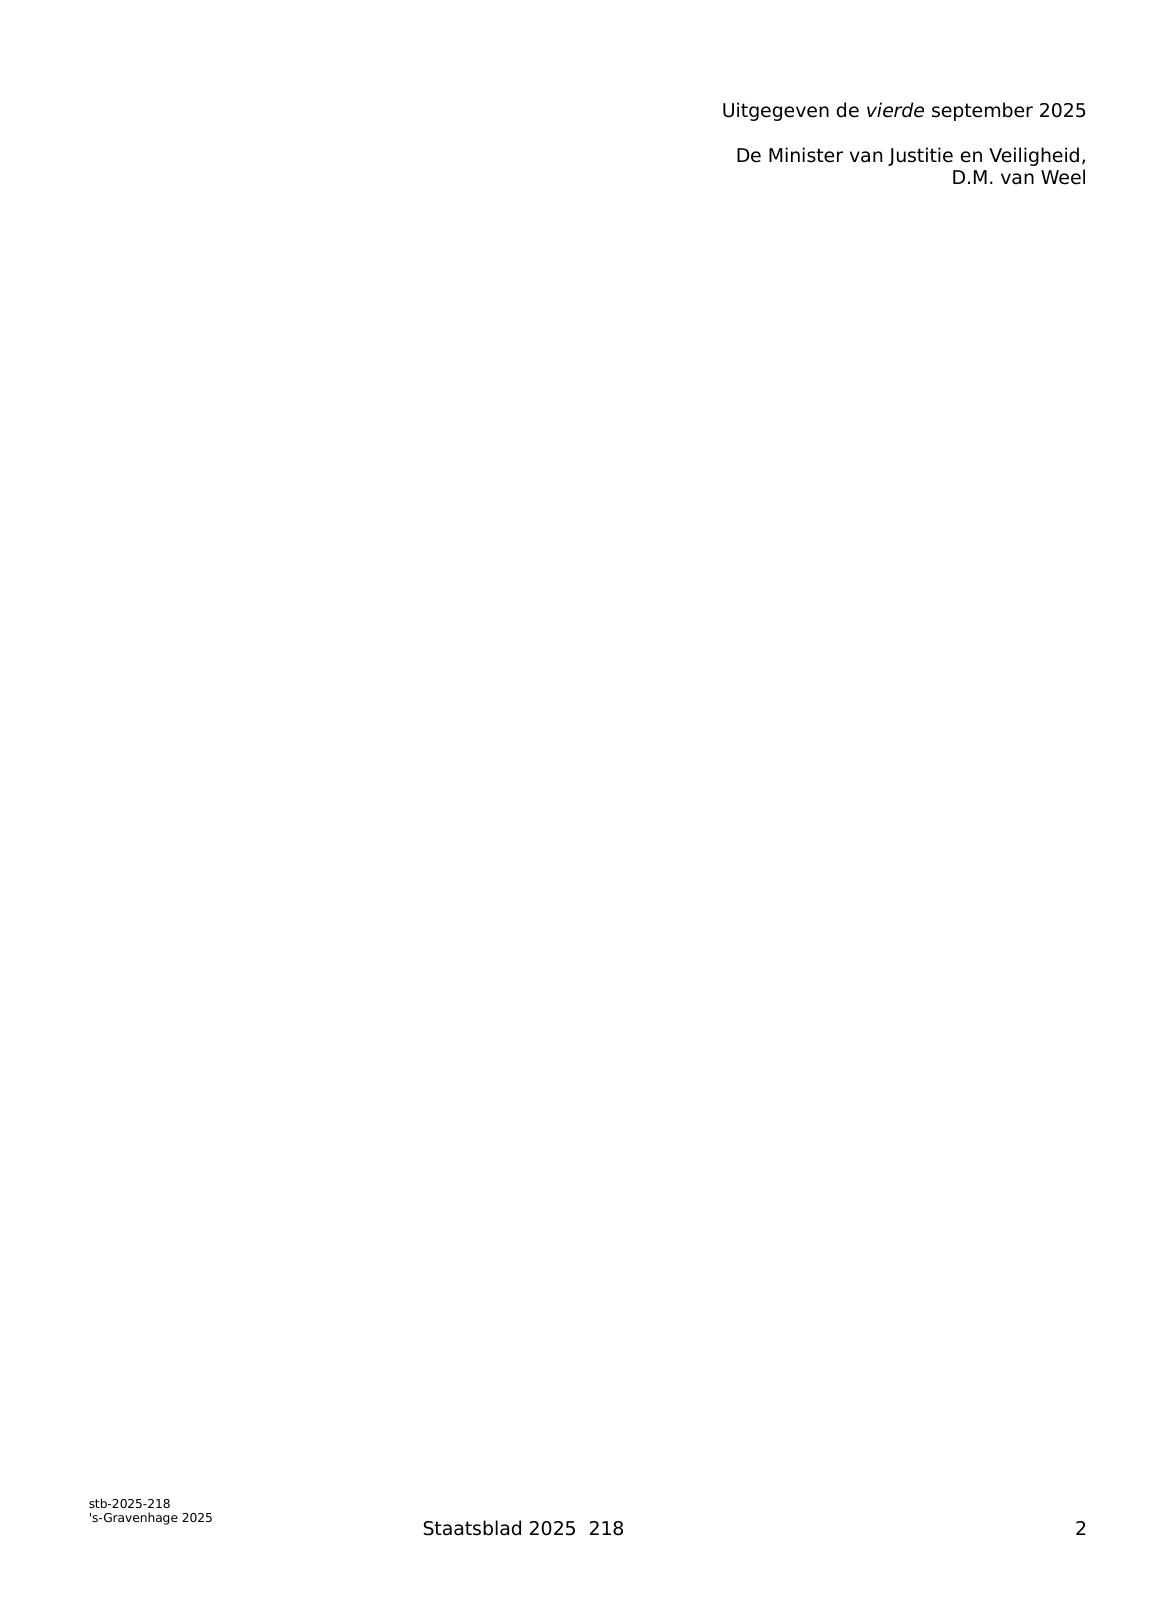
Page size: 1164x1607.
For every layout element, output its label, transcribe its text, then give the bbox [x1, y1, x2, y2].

text stb-2025-218 [88, 1497, 323, 1511]
text De Minister van Justitie en Veiligheid, D.M. van Weel [422, 144, 1087, 188]
text Uitgegeven de vierde september 2025 [422, 100, 1087, 122]
text 's-Gravenhage 2025 [88, 1511, 323, 1525]
